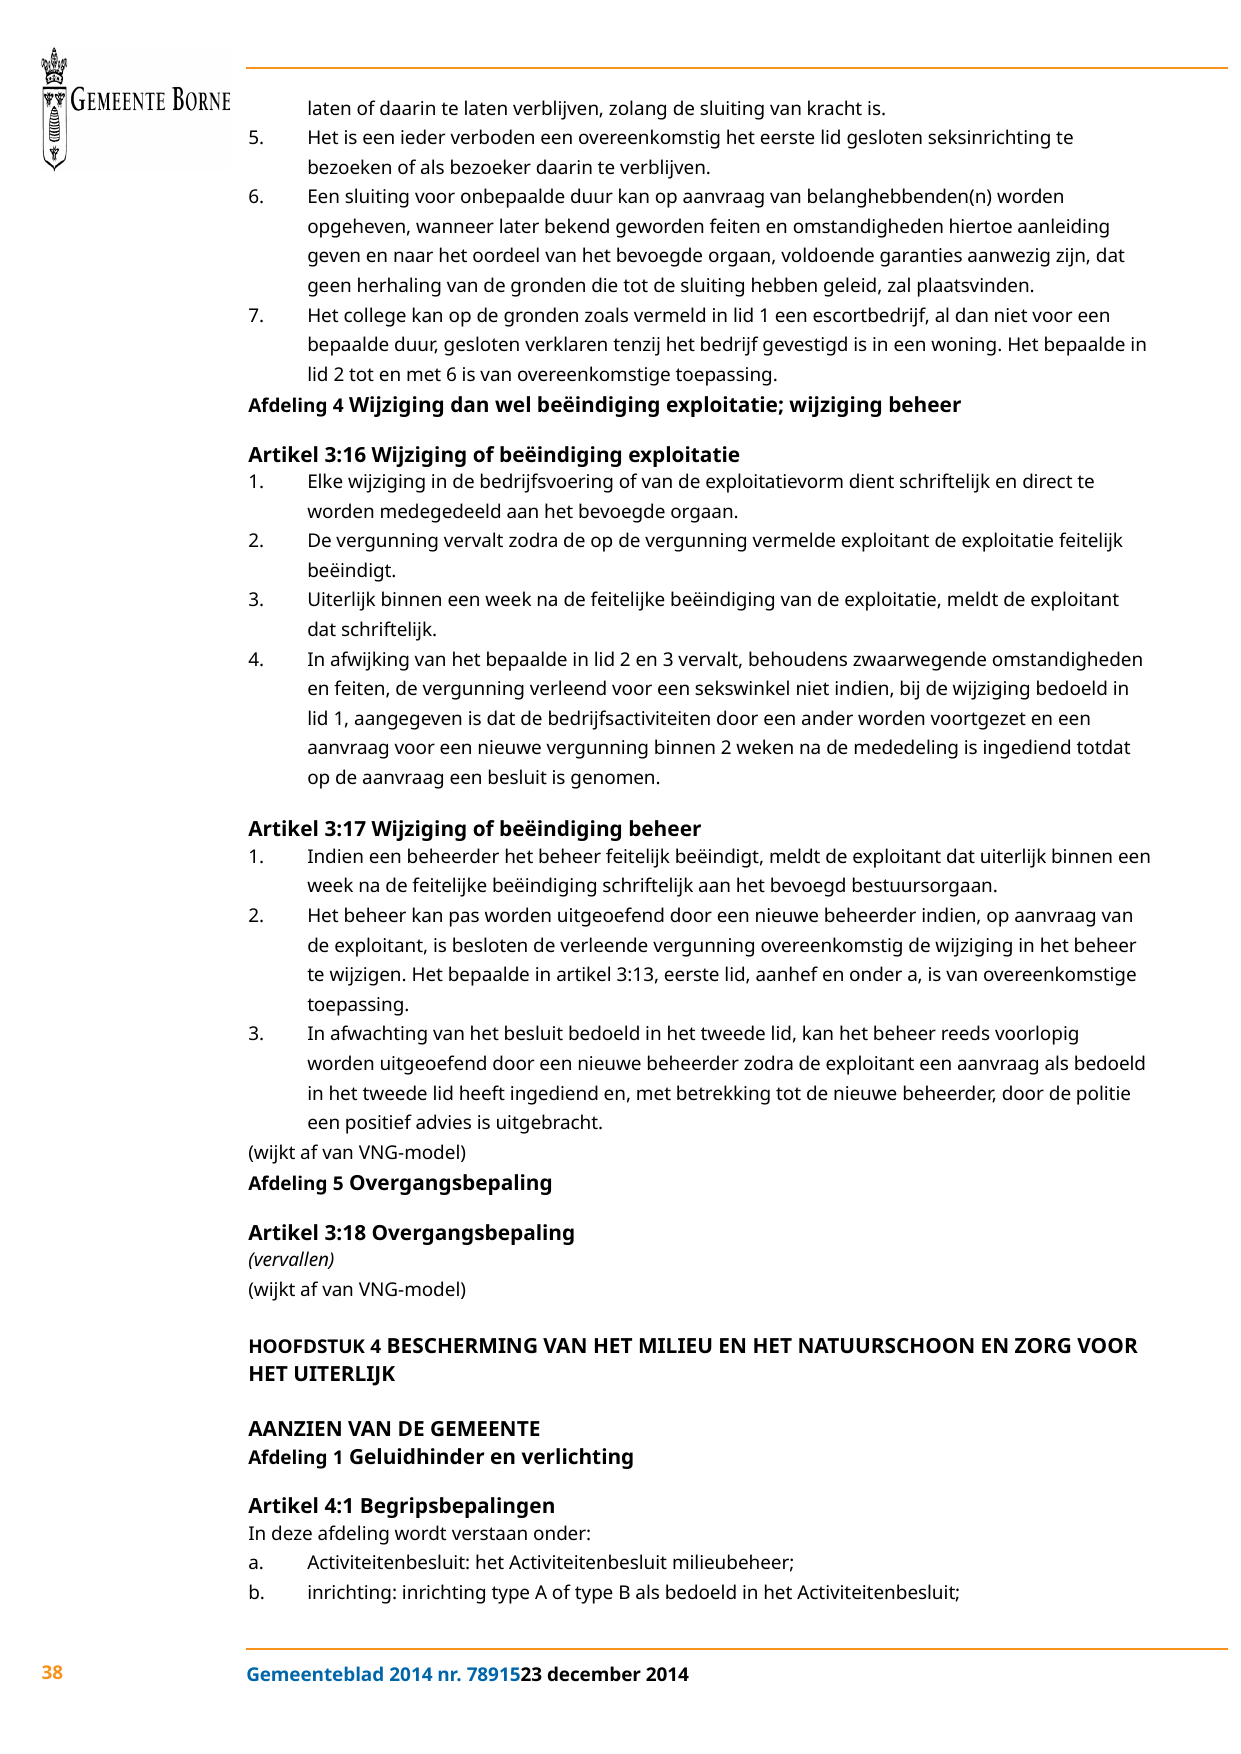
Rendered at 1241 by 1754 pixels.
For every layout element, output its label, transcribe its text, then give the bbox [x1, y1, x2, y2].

list Indien een beheerder het beheer feitelijk beëindigt, meldt de exploitant dat uiterlijk binnen een week na de feitelijke beëindiging schriftelijk aan het bevoegd bestuursorgaan. [248, 843, 1152, 898]
text (wijkt af van VNG-model) [248, 1276, 1152, 1301]
text Afdeling 1 Geluidhinder en verlichting [248, 1442, 1152, 1471]
list Elke wijziging in de bedrijfsvoering of van de exploitatievorm dient schriftelijk en direct te worden medegedeeld aan het bevoegde orgaan. [248, 468, 1152, 524]
list Activiteitenbesluit: het Activiteitenbesluit milieubeheer; [248, 1549, 1152, 1575]
text (wijkt af van VNG-model) [248, 1139, 1152, 1164]
list Een sluiting voor onbepaalde duur kan op aanvraag van belanghebbenden(n) worden opgeheven, wanneer later bekend geworden feiten en omstandigheden hiertoe aanleiding geven en naar het oordeel van het bevoegde orgaan, voldoende garanties aanwezig zijn, dat geen herhaling van de gronden die tot de sluiting hebben geleid, zal plaatsvinden. [248, 183, 1152, 298]
text Afdeling 4 Wijziging dan wel beëindiging exploitatie; wijziging beheer [248, 391, 1152, 419]
text (vervallen) [248, 1246, 1152, 1272]
text HOOFDSTUK 4 BESCHERMING VAN HET MILIEU EN HET NATUURSCHOON EN ZORG VOOR HET UITERLIJK [248, 1331, 1152, 1388]
text In deze afdeling wordt verstaan onder: [248, 1520, 1152, 1546]
list In afwachting van het besluit bedoeld in het tweede lid, kan het beheer reeds voorlopig worden uitgeoefend door een nieuwe beheerder zodra de exploitant een aanvraag als bedoeld in het tweede lid heeft ingediend en, met betrekking tot de nieuwe beheerder, door de politie een positief advies is uitgebracht. [248, 1021, 1152, 1135]
list Het college kan op de gronden zoals vermeld in lid 1 een escortbedrijf, al dan niet voor een bepaalde duur, gesloten verklaren tenzij het bedrijf gevestigd is in een woning. Het bepaalde in lid 2 tot en met 6 is van overeenkomstige toepassing. [248, 302, 1152, 387]
text Artikel 3:17 Wijziging of beëindiging beheer [248, 814, 1152, 843]
list Het beheer kan pas worden uitgeoefend door een nieuwe beheerder indien, op aanvraag van de exploitant, is besloten de verleende vergunning overeenkomstig de wijziging in het beheer te wijzigen. Het bepaalde in artikel 3:13, eerste lid, aanhef en onder a, is van overeenkomstige toepassing. [248, 902, 1152, 1017]
list laten of daarin te laten verblijven, zolang de sluiting van kracht is. [248, 95, 1152, 121]
text AANZIEN VAN DE GEMEENTE [248, 1414, 1152, 1442]
list Uiterlijk binnen een week na de feitelijke beëindiging van de exploitatie, meldt de exploitant dat schriftelijk. [248, 587, 1152, 642]
text Afdeling 5 Overgangsbepaling [248, 1168, 1152, 1197]
list De vergunning vervalt zodra de op de vergunning vermelde exploitant de exploitatie feitelijk beëindigt. [248, 527, 1152, 583]
text Artikel 3:18 Overgangsbepaling [248, 1218, 1152, 1246]
picture [41, 47, 231, 172]
list In afwijking van het bepaalde in lid 2 en 3 vervalt, behoudens zwaarwegende omstandigheden en feiten, de vergunning verleend voor een sekswinkel niet indien, bij de wijziging bedoeld in lid 1, aangegeven is dat de bedrijfsactiviteiten door een ander worden voortgezet en een aanvraag voor een nieuwe vergunning binnen 2 weken na de mededeling is ingediend totdat op de aanvraag een besluit is genomen. [248, 646, 1152, 790]
text Artikel 4:1 Begripsbepalingen [248, 1491, 1152, 1520]
text Artikel 3:16 Wijziging of beëindiging exploitatie [248, 440, 1152, 468]
list Het is een ieder verboden een overeenkomstig het eerste lid gesloten seksinrichting te bezoeken of als bezoeker daarin te verblijven. [248, 124, 1152, 180]
list inrichting: inrichting type A of type B als bedoeld in het Activiteitenbesluit; [248, 1579, 1152, 1605]
